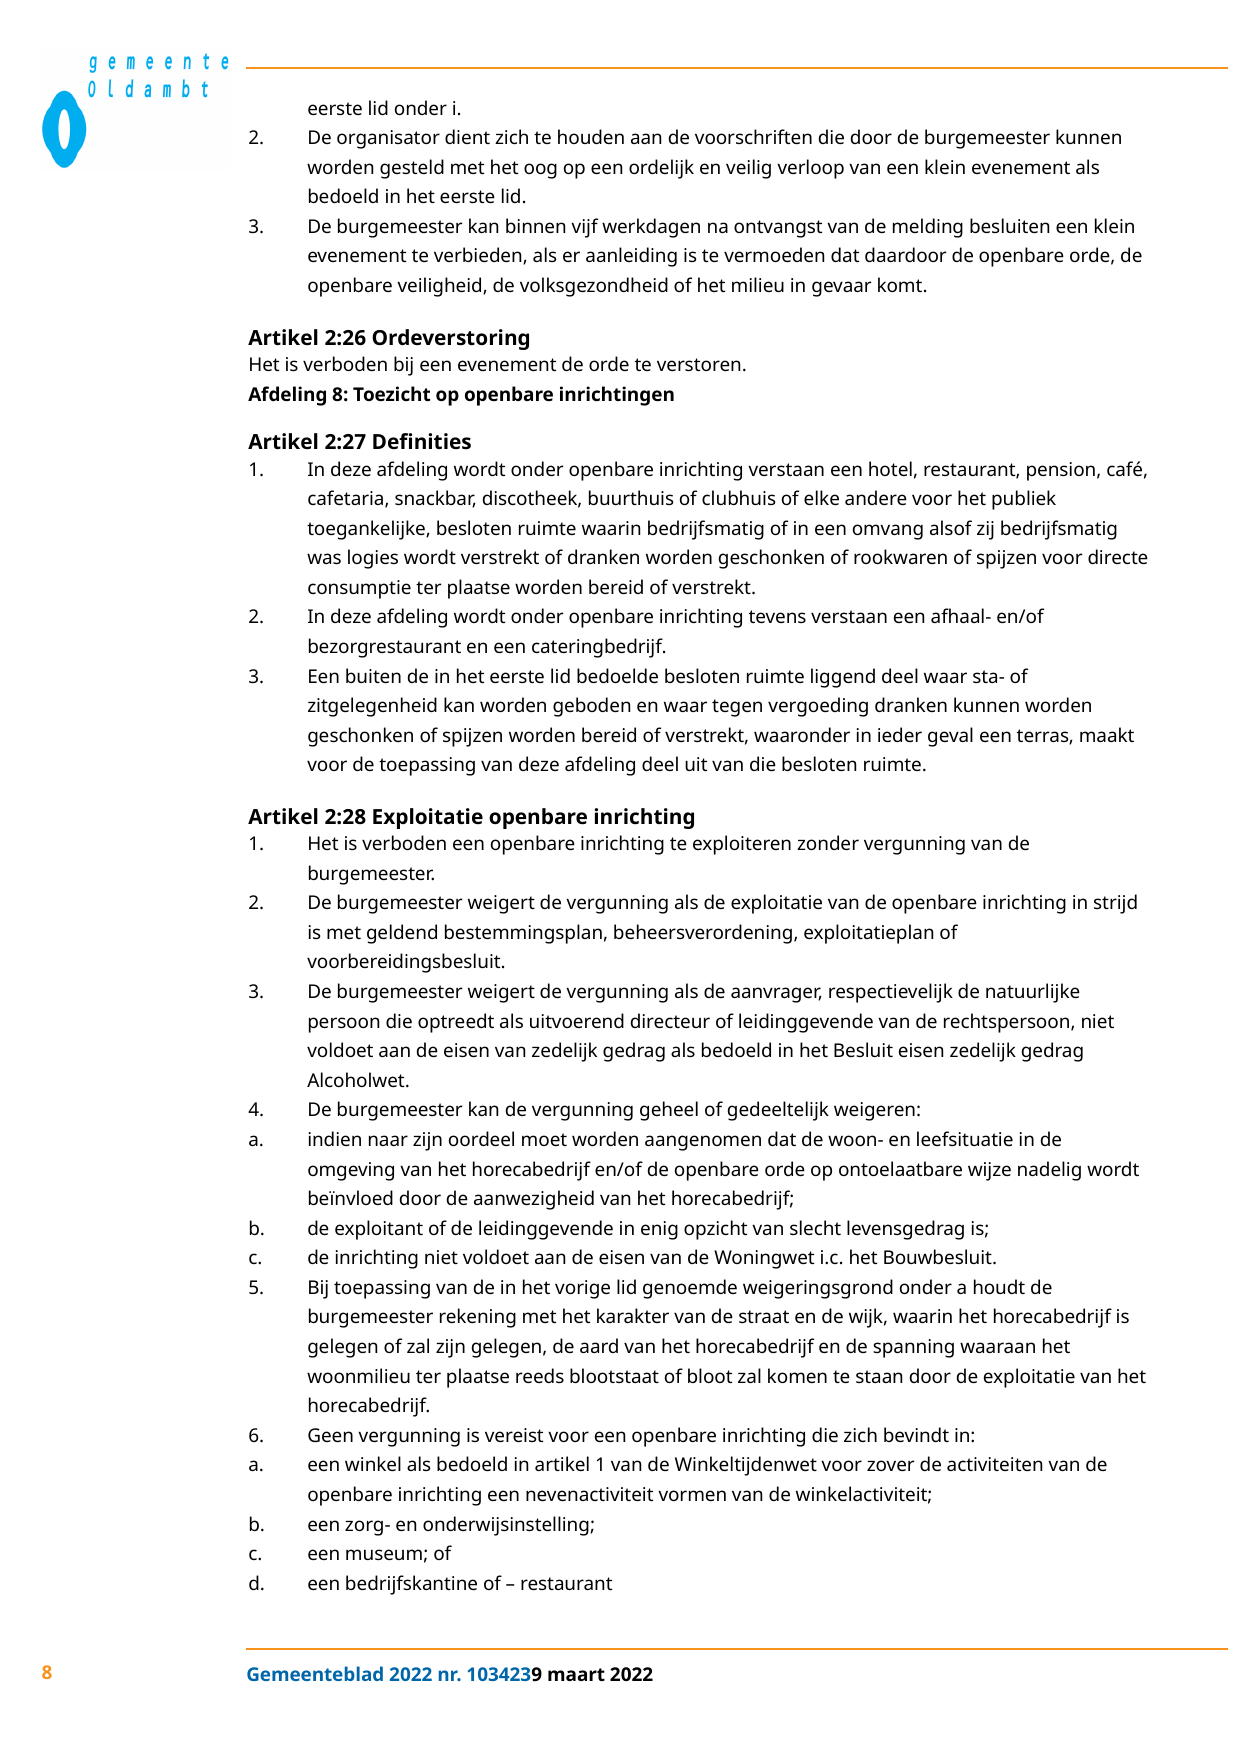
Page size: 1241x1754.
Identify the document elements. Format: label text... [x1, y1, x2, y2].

list Het is verboden een openbare inrichting te exploiteren zonder vergunning van de burgemeester. [248, 830, 1152, 886]
text Artikel 2:28 Exploitatie openbare inrichting [248, 802, 1152, 830]
list De burgemeester kan binnen vijf werkdagen na ontvangst van de melding besluiten een klein evenement te verbieden, als er aanleiding is te vermoeden dat daardoor de openbare orde, de openbare veiligheid, de volksgezondheid of het milieu in gevaar komt. [248, 213, 1152, 298]
list een museum; of [248, 1540, 1152, 1566]
list Een buiten de in het eerste lid bedoelde besloten ruimte liggend deel waar sta- of zitgelegenheid kan worden geboden en waar tegen vergoeding dranken kunnen worden geschonken of spijzen worden bereid of verstrekt, waaronder in ieder geval een terras, maakt voor de toepassing van deze afdeling deel uit van die besloten ruimte. [248, 663, 1152, 777]
list In deze afdeling wordt onder openbare inrichting verstaan een hotel, restaurant, pension, café, cafetaria, snackbar, discotheek, buurthuis of clubhuis of elke andere voor het publiek toegankelijke, besloten ruimte waarin bedrijfsmatig of in een omvang alsof zij bedrijfsmatig was logies wordt verstrekt of dranken worden geschonken of rookwaren of spijzen voor directe consumptie ter plaatse worden bereid of verstrekt. [248, 456, 1152, 600]
list De organisator dient zich te houden aan de voorschriften die door de burgemeester kunnen worden gesteld met het oog op een ordelijk en veilig verloop van een klein evenement als bedoeld in het eerste lid. [248, 124, 1152, 209]
list De burgemeester weigert de vergunning als de exploitatie van de openbare inrichting in strijd is met geldend bestemmingsplan, beheersverordening, exploitatieplan of voorbereidingsbesluit. [248, 889, 1152, 974]
list De burgemeester kan de vergunning geheel of gedeeltelijk weigeren: [248, 1097, 1152, 1122]
text Artikel 2:26 Ordeverstoring [248, 323, 1152, 351]
text Afdeling 8: Toezicht op openbare inrichtingen [248, 381, 1152, 406]
list De burgemeester weigert de vergunning als de aanvrager, respectievelijk de natuurlijke persoon die optreedt als uitvoerend directeur of leidinggevende van de rechtspersoon, niet voldoet aan de eisen van zedelijk gedrag als bedoeld in het Besluit eisen zedelijk gedrag Alcoholwet. [248, 978, 1152, 1093]
picture [41, 47, 231, 172]
list een winkel als bedoeld in artikel 1 van de Winkeltijdenwet voor zover de activiteiten van de openbare inrichting een nevenactiviteit vormen van de winkelactiviteit; [248, 1452, 1152, 1507]
text Artikel 2:27 Definities [248, 427, 1152, 456]
text Het is verboden bij een evenement de orde te verstoren. [248, 351, 1152, 377]
list In deze afdeling wordt onder openbare inrichting tevens verstaan een afhaal- en/of bezorgrestaurant en een cateringbedrijf. [248, 604, 1152, 659]
list een zorg- en onderwijsinstelling; [248, 1511, 1152, 1537]
list Geen vergunning is vereist voor een openbare inrichting die zich bevindt in: [248, 1422, 1152, 1448]
list Bij toepassing van de in het vorige lid genoemde weigeringsgrond onder a houdt de burgemeester rekening met het karakter van de straat en de wijk, waarin het horecabedrijf is gelegen of zal zijn gelegen, de aard van het horecabedrijf en de spanning waaraan het woonmilieu ter plaatse reeds blootstaat of bloot zal komen te staan door de exploitatie van het horecabedrijf. [248, 1274, 1152, 1418]
list een bedrijfskantine of – restaurant [248, 1570, 1152, 1596]
list de inrichting niet voldoet aan de eisen van de Woningwet i.c. het Bouwbesluit. [248, 1244, 1152, 1270]
list de exploitant of de leidinggevende in enig opzicht van slecht levensgedrag is; [248, 1215, 1152, 1241]
list eerste lid onder i. [248, 95, 1152, 121]
list indien naar zijn oordeel moet worden aangenomen dat de woon- en leefsituatie in de omgeving van het horecabedrijf en/of de openbare orde op ontoelaatbare wijze nadelig wordt beïnvloed door de aanwezigheid van het horecabedrijf; [248, 1126, 1152, 1211]
